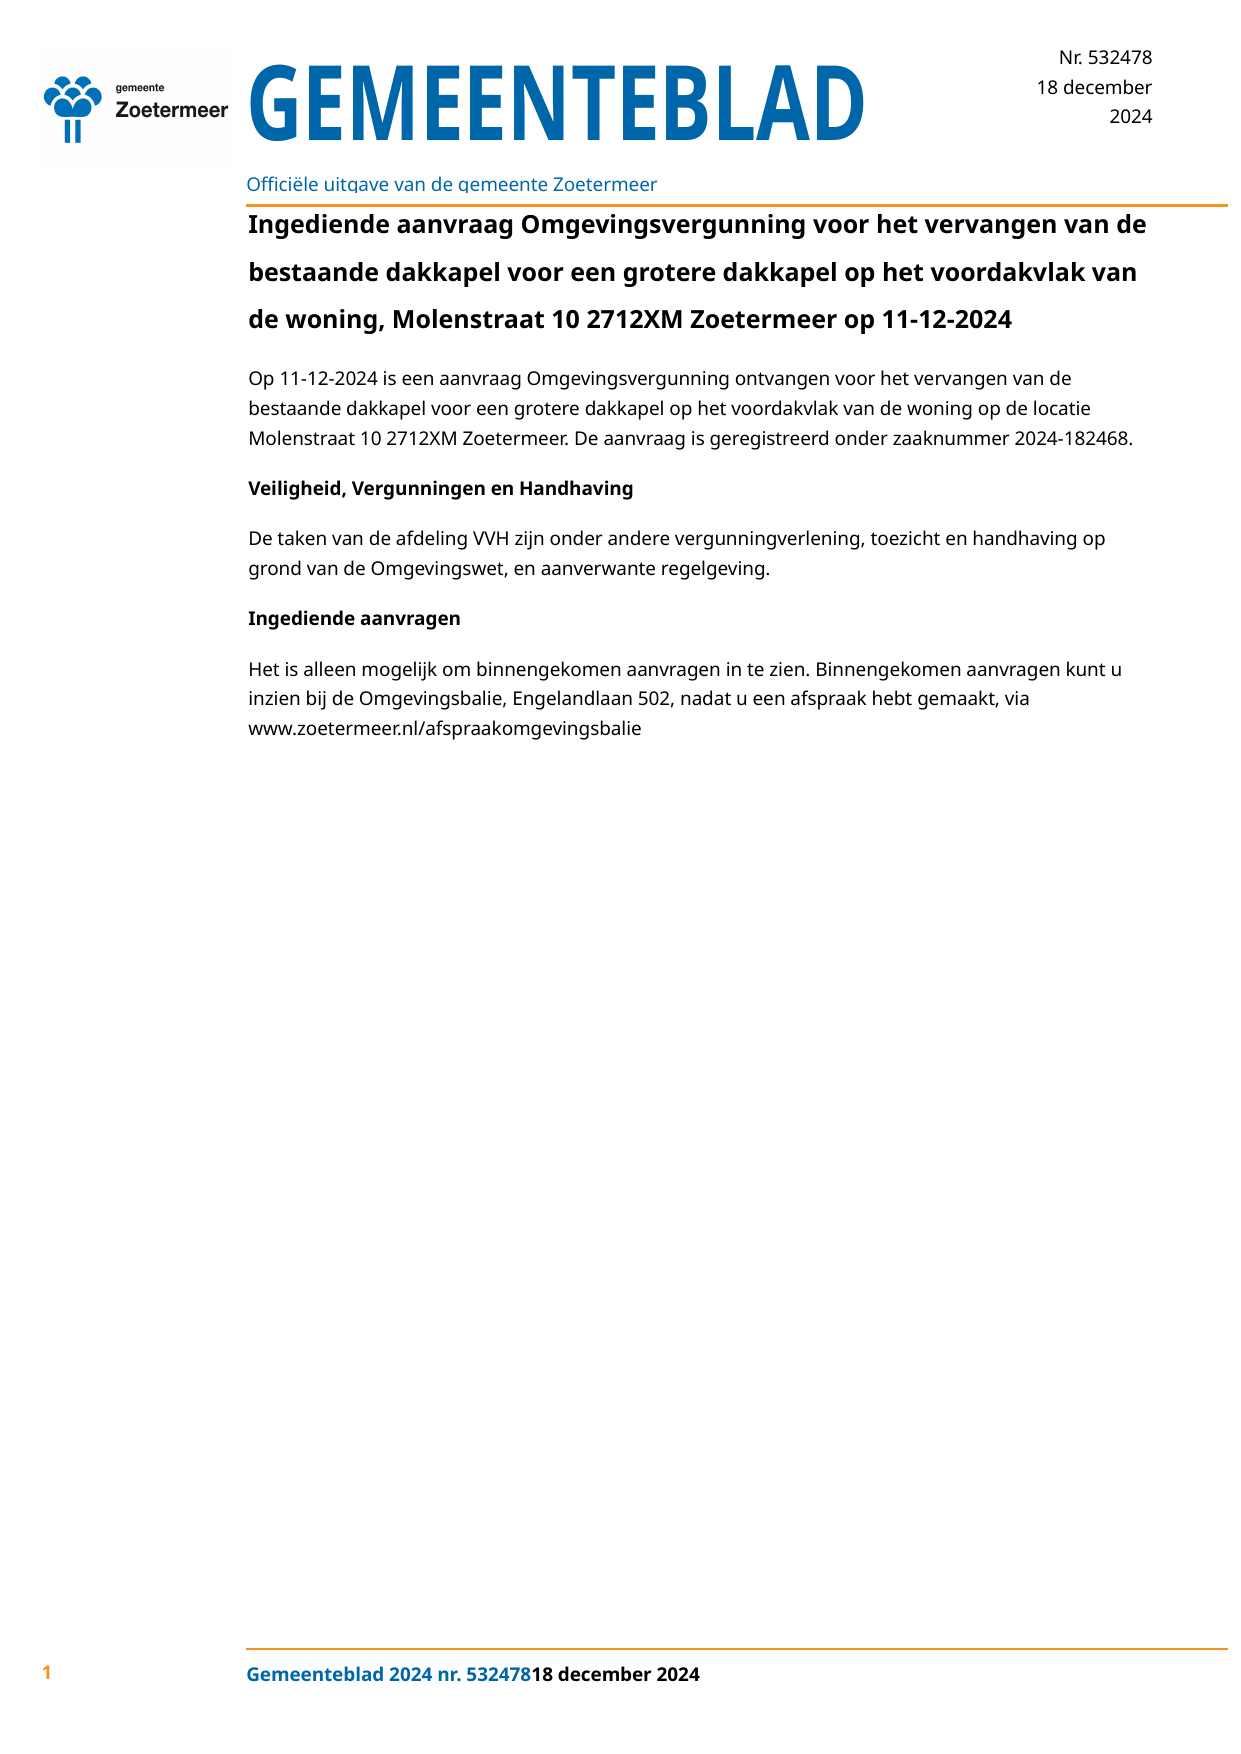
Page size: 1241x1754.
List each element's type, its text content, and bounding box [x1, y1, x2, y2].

text Ingediende aanvragen [248, 606, 1152, 631]
picture [41, 47, 231, 172]
text Het is alleen mogelijk om binnengekomen aanvragen in te zien. Binnengekomen aanvragen kunt u inzien bij de Omgevingsbalie, Engelandlaan 502, nadat u een afspraak hebt gemaakt, via www.zoetermeer.nl/afspraakomgevingsbalie [248, 656, 1152, 741]
text Ingediende aanvraag Omgevingsvergunning voor het vervangen van de bestaande dakkapel voor een grotere dakkapel op het voordakvlak van de woning, Molenstraat 10 2712XM Zoetermeer op 11-12-2024 [248, 207, 1152, 336]
text Op 11-12-2024 is een aanvraag Omgevingsvergunning ontvangen voor het vervangen van de bestaande dakkapel voor een grotere dakkapel op het voordakvlak van de woning op de locatie Molenstraat 10 2712XM Zoetermeer. De aanvraag is geregistreerd onder zaaknummer 2024-182468. [248, 366, 1152, 450]
text De taken van de afdeling VVH zijn onder andere vergunningverlening, toezicht en handhaving op grond van de Omgevingswet, en aanverwante regelgeving. [248, 526, 1152, 581]
text Veiligheid, Vergunningen en Handhaving [248, 475, 1152, 501]
